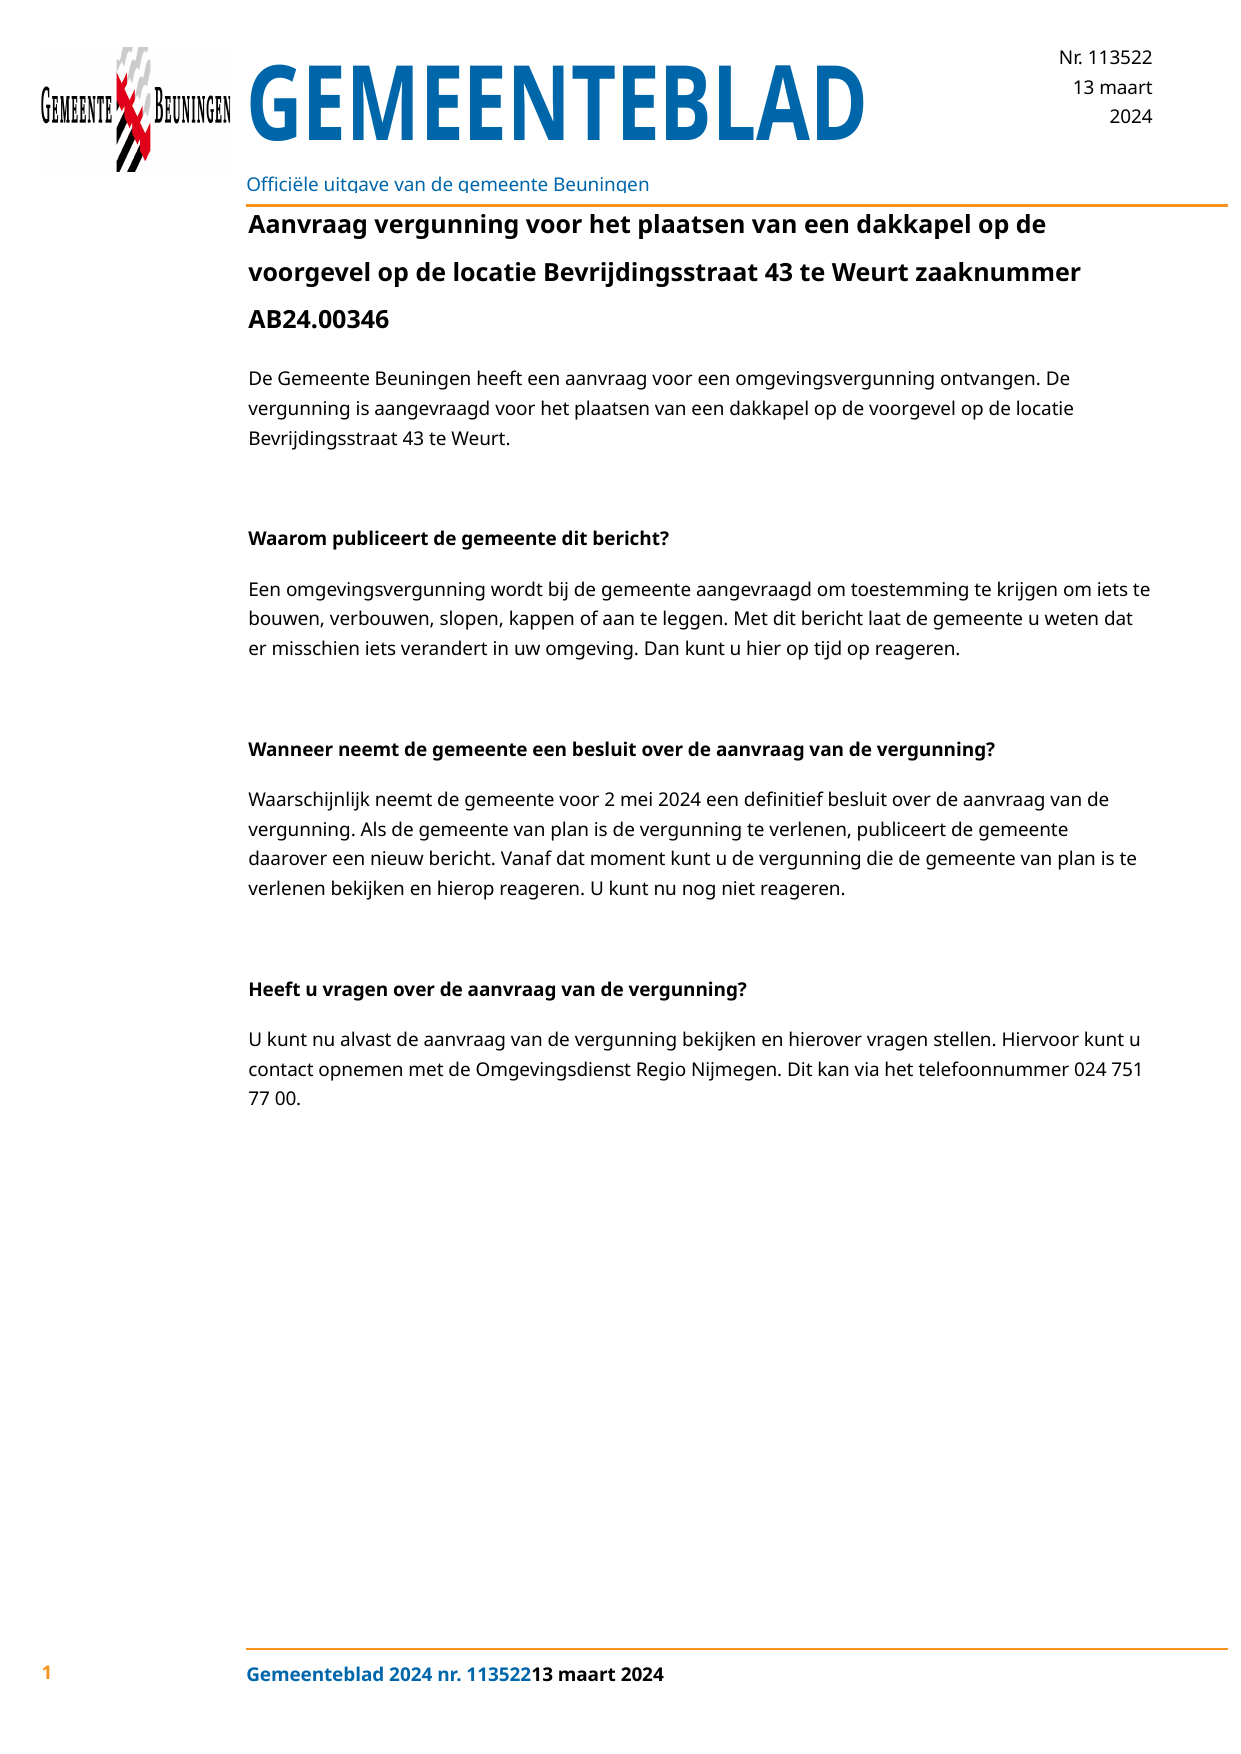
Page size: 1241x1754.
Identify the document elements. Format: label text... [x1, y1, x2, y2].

text Aanvraag vergunning voor het plaatsen van een dakkapel op de voorgevel op de locatie Bevrijdingsstraat 43 te Weurt zaaknummer AB24.00346 [248, 207, 1152, 336]
picture [41, 47, 231, 172]
text Heeft u vragen over de aanvraag van de vergunning? [248, 976, 1152, 1002]
text De Gemeente Beuningen heeft een aanvraag voor een omgevingsvergunning ontvangen. De vergunning is aangevraagd voor het plaatsen van een dakkapel op de voorgevel op de locatie Bevrijdingsstraat 43 te Weurt. [248, 366, 1152, 450]
text Waarschijnlijk neemt de gemeente voor 2 mei 2024 een definitief besluit over de aanvraag van de vergunning. Als de gemeente van plan is de vergunning te verlenen, publiceert de gemeente daarover een nieuw bericht. Vanaf dat moment kunt u de vergunning die de gemeente van plan is te verlenen bekijken en hierop reageren. U kunt nu nog niet reageren. [248, 786, 1152, 901]
text Wanneer neemt de gemeente een besluit over de aanvraag van de vergunning? [248, 736, 1152, 762]
text U kunt nu alvast de aanvraag van de vergunning bekijken en hierover vragen stellen. Hiervoor kunt u contact opnemen met de Omgevingsdienst Regio Nijmegen. Dit kan via het telefoonnummer 024 751 77 00. [248, 1026, 1152, 1111]
text Waarom publiceert de gemeente dit bericht? [248, 526, 1152, 551]
text Een omgevingsvergunning wordt bij de gemeente aangevraagd om toestemming te krijgen om iets te bouwen, verbouwen, slopen, kappen of aan te leggen. Met dit bericht laat de gemeente u weten dat er misschien iets verandert in uw omgeving. Dan kunt u hier op tijd op reageren. [248, 576, 1152, 661]
